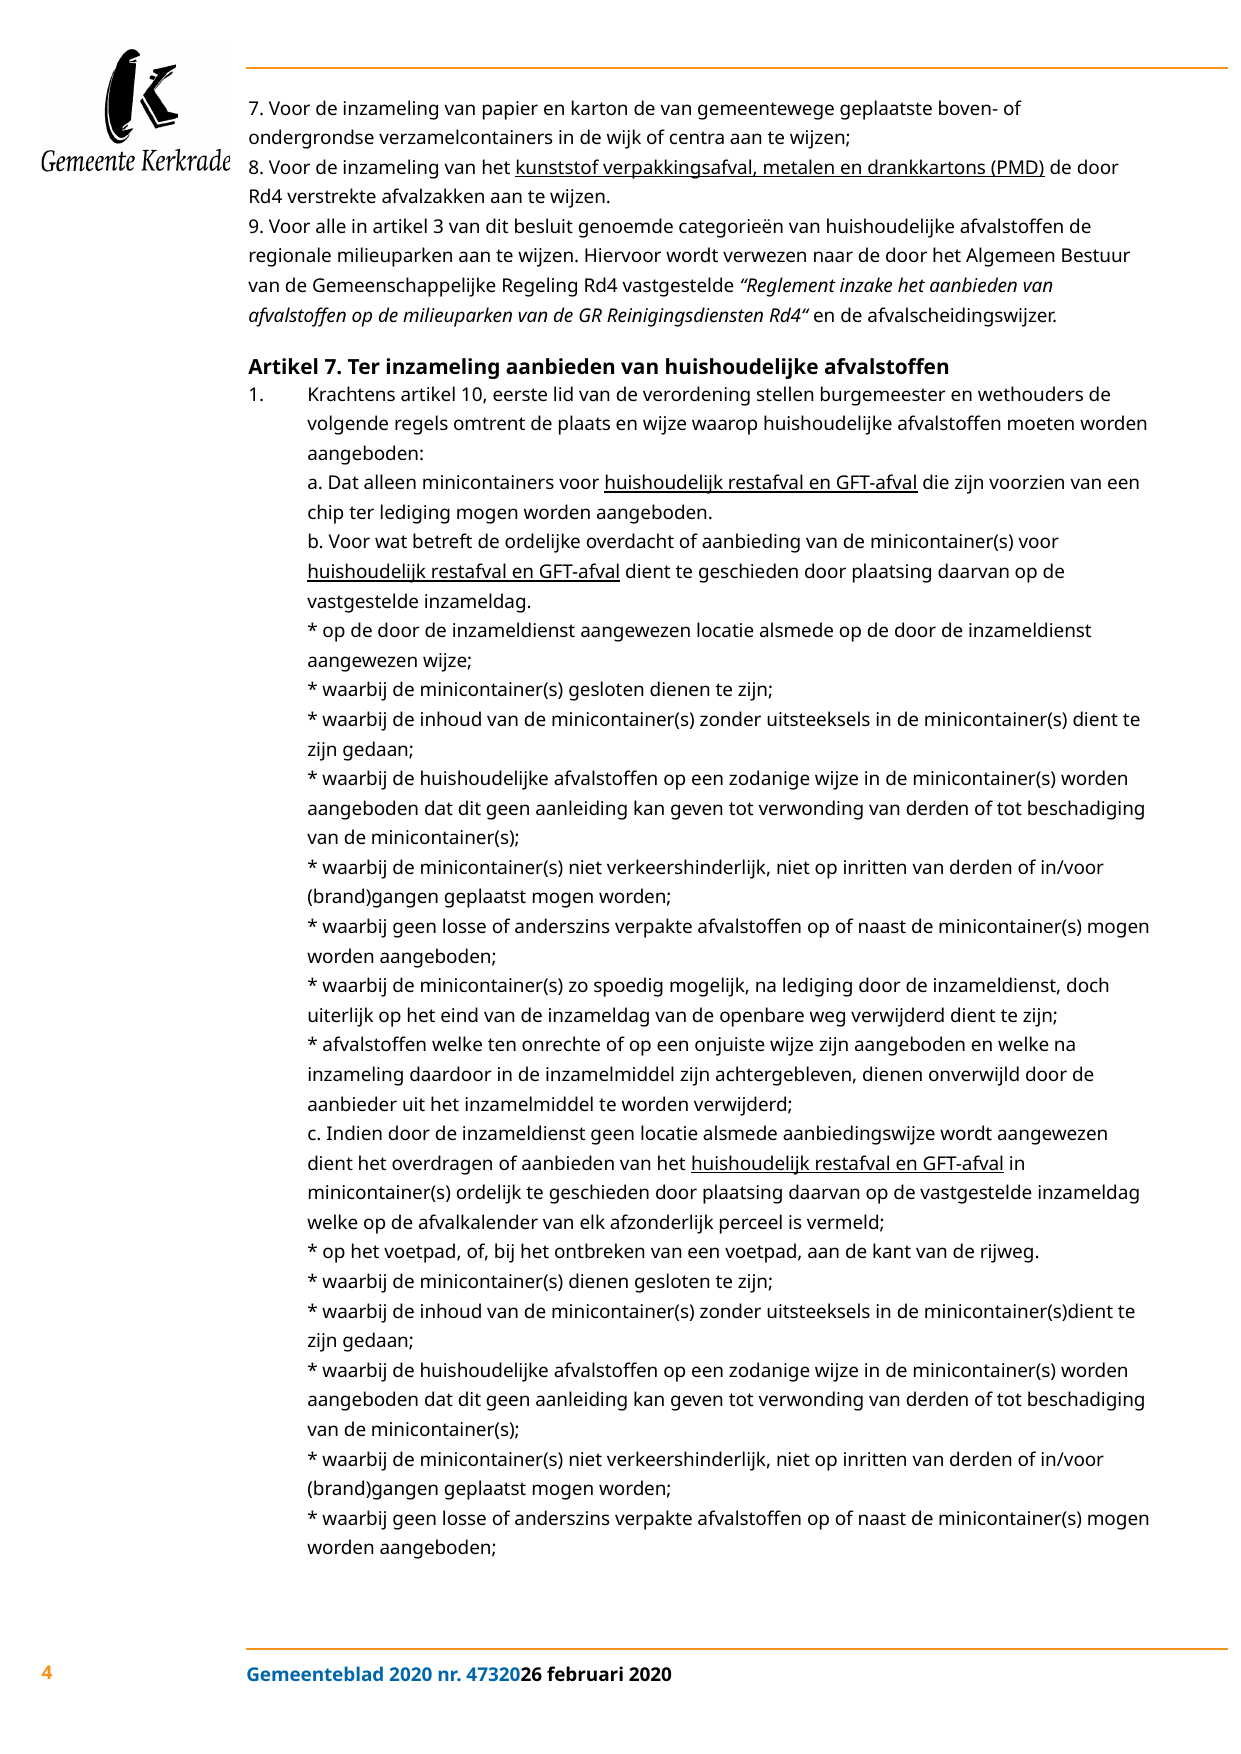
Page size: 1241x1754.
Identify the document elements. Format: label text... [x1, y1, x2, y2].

text Artikel 7. Ter inzameling aanbieden van huishoudelijke afvalstoffen [248, 352, 1152, 381]
text 7. Voor de inzameling van papier en karton de van gemeentewege geplaatste boven- of ondergrondse verzamelcontainers in de wijk of centra aan te wijzen; [248, 95, 1152, 150]
list * waarbij de huishoudelijke afvalstoffen op een zodanige wijze in de minicontainer(s) worden aangeboden dat dit geen aanleiding kan geven tot verwonding van derden of tot beschadiging van de minicontainer(s); [248, 765, 1152, 850]
list * waarbij de huishoudelijke afvalstoffen op een zodanige wijze in de minicontainer(s) worden aangeboden dat dit geen aanleiding kan geven tot verwonding van derden of tot beschadiging van de minicontainer(s); [248, 1357, 1152, 1442]
list a. Dat alleen minicontainers voor huishoudelijk restafval en GFT-afval die zijn voorzien van een chip ter lediging mogen worden aangeboden. [248, 469, 1152, 525]
list b. Voor wat betreft de ordelijke overdacht of aanbieding van de minicontainer(s) voor huishoudelijk restafval en GFT-afval dient te geschieden door plaatsing daarvan op de vastgestelde inzameldag. [248, 529, 1152, 613]
list * waarbij geen losse of anderszins verpakte afvalstoffen op of naast de minicontainer(s) mogen worden aangeboden; [248, 1505, 1152, 1560]
list * waarbij geen losse of anderszins verpakte afvalstoffen op of naast de minicontainer(s) mogen worden aangeboden; [248, 913, 1152, 968]
list c. Indien door de inzameldienst geen locatie alsmede aanbiedingswijze wordt aangewezen dient het overdragen of aanbieden van het huishoudelijk restafval en GFT-afval in minicontainer(s) ordelijk te geschieden door plaatsing daarvan op de vastgestelde inzameldag welke op de afvalkalender van elk afzonderlijk perceel is vermeld; [248, 1120, 1152, 1235]
list * waarbij de inhoud van de minicontainer(s) zonder uitsteeksels in de minicontainer(s) dient te zijn gedaan; [248, 706, 1152, 761]
text 9. Voor alle in artikel 3 van dit besluit genoemde categorieën van huishoudelijke afvalstoffen de regionale milieuparken aan te wijzen. Hiervoor wordt verwezen naar de door het Algemeen Bestuur van de Gemeenschappelijke Regeling Rd4 vastgestelde “Reglement inzake het aanbieden van afvalstoffen op de milieuparken van de GR Reinigingsdiensten Rd4“ en de afvalscheidingswijzer. [248, 213, 1152, 328]
list * waarbij de minicontainer(s) gesloten dienen te zijn; [248, 677, 1152, 702]
list Krachtens artikel 10, eerste lid van de verordening stellen burgemeester en wethouders de volgende regels omtrent de plaats en wijze waarop huishoudelijke afvalstoffen moeten worden aangeboden: [248, 381, 1152, 466]
list * waarbij de minicontainer(s) dienen gesloten te zijn; [248, 1268, 1152, 1294]
list * waarbij de minicontainer(s) niet verkeershinderlijk, niet op inritten van derden of in/voor (brand)gangen geplaatst mogen worden; [248, 1446, 1152, 1501]
list * waarbij de inhoud van de minicontainer(s) zonder uitsteeksels in de minicontainer(s)dient te zijn gedaan; [248, 1298, 1152, 1353]
picture [41, 47, 231, 172]
text 8. Voor de inzameling van het kunststof verpakkingsafval, metalen en drankkartons (PMD) de door Rd4 verstrekte afvalzakken aan te wijzen. [248, 154, 1152, 209]
list * op de door de inzameldienst aangewezen locatie alsmede op de door de inzameldienst aangewezen wijze; [248, 617, 1152, 673]
list * waarbij de minicontainer(s) niet verkeershinderlijk, niet op inritten van derden of in/voor (brand)gangen geplaatst mogen worden; [248, 854, 1152, 909]
list * op het voetpad, of, bij het ontbreken van een voetpad, aan de kant van de rijweg. [248, 1239, 1152, 1264]
list * waarbij de minicontainer(s) zo spoedig mogelijk, na lediging door de inzameldienst, doch uiterlijk op het eind van de inzameldag van de openbare weg verwijderd dient te zijn; [248, 972, 1152, 1028]
list * afvalstoffen welke ten onrechte of op een onjuiste wijze zijn aangeboden en welke na inzameling daardoor in de inzamelmiddel zijn achtergebleven, dienen onverwijld door de aanbieder uit het inzamelmiddel te worden verwijderd; [248, 1032, 1152, 1116]
